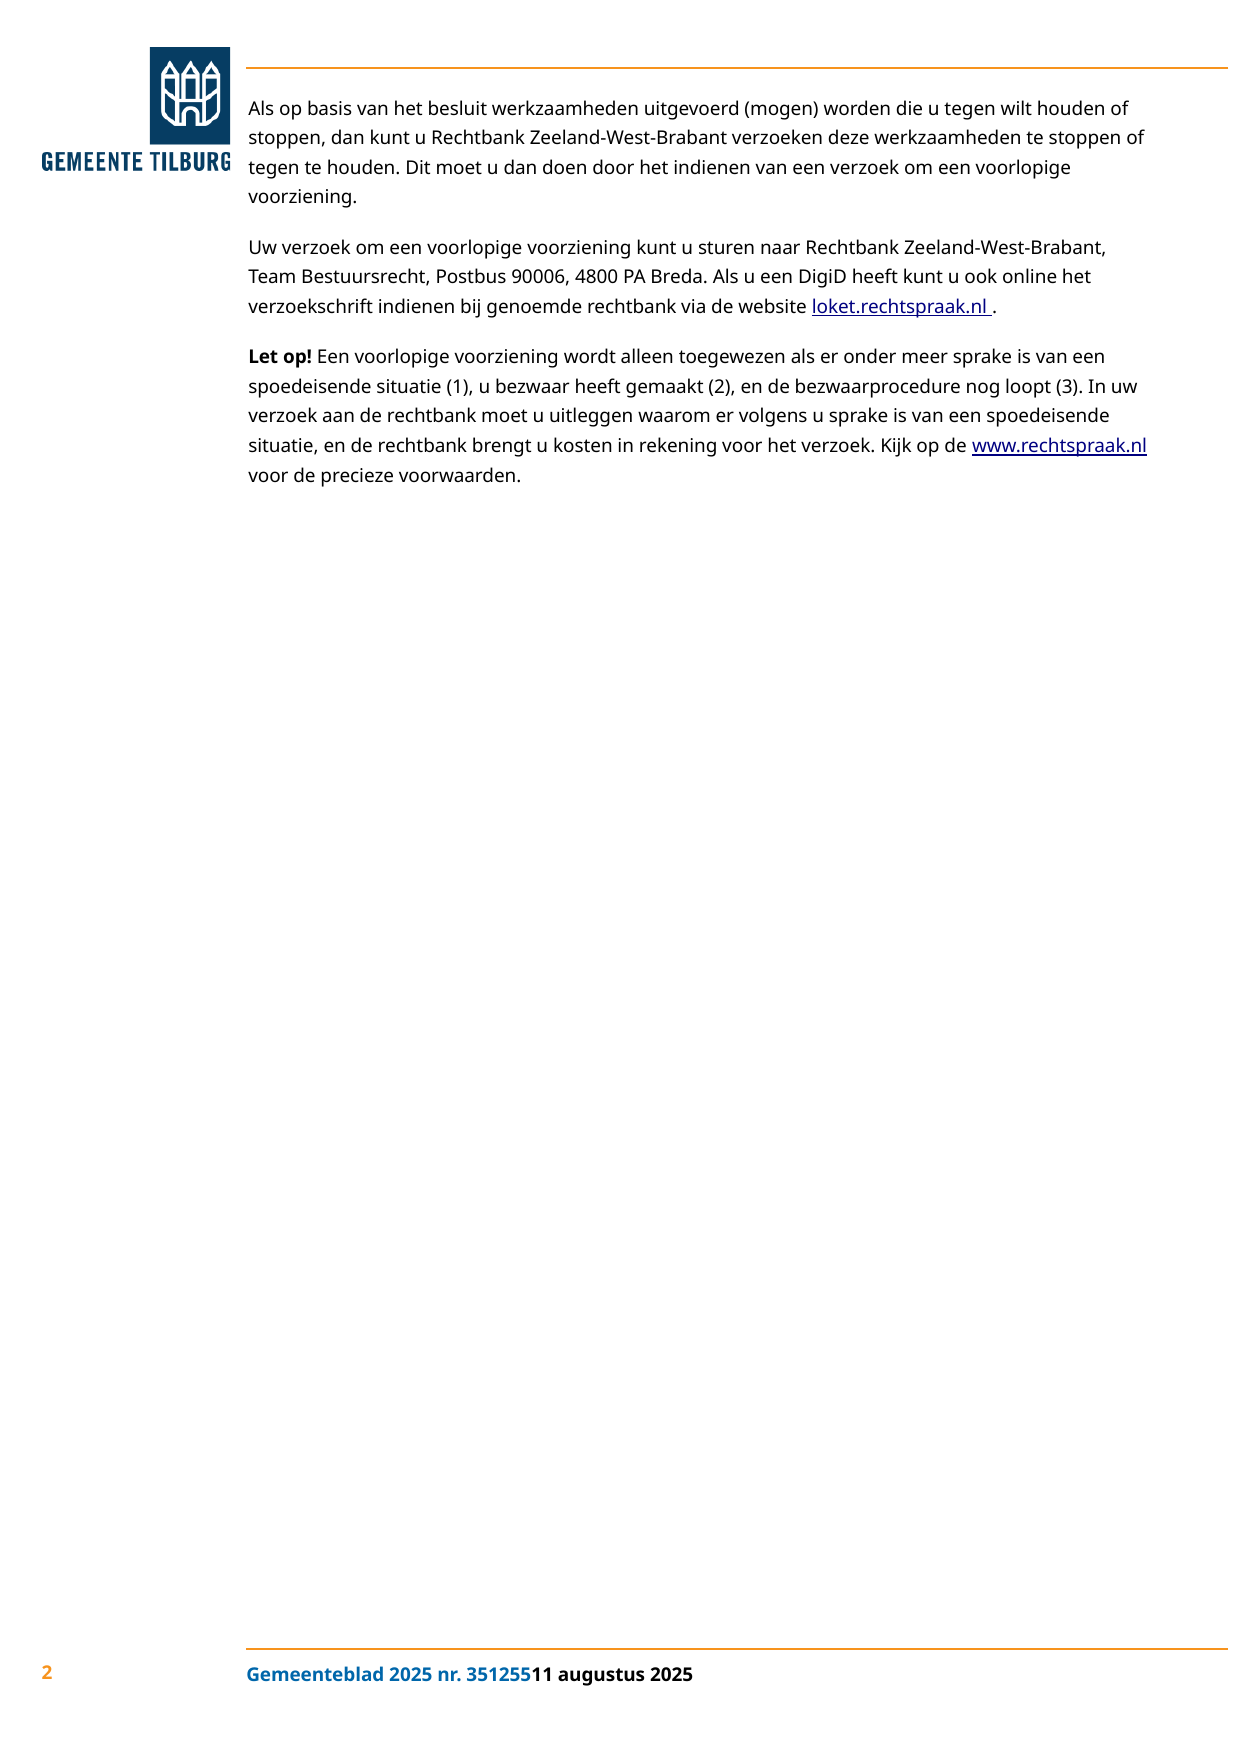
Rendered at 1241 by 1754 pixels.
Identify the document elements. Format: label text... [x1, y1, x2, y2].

picture [41, 47, 231, 172]
text Uw verzoek om een voorlopige voorziening kunt u sturen naar Rechtbank Zeeland-West-Brabant, Team Bestuursrecht, Postbus 90006, 4800 PA Breda. Als u een DigiD heeft kunt u ook online het verzoekschrift indienen bij genoemde rechtbank via de website loket.rechtspraak.nl . [248, 234, 1152, 319]
text Als op basis van het besluit werkzaamheden uitgevoerd (mogen) worden die u tegen wilt houden of stoppen, dan kunt u Rechtbank Zeeland-West-Brabant verzoeken deze werkzaamheden te stoppen of tegen te houden. Dit moet u dan doen door het indienen van een verzoek om een voorlopige voorziening. [248, 95, 1152, 209]
text Let op! Een voorlopige voorziening wordt alleen toegewezen als er onder meer sprake is van een spoedeisende situatie (1), u bezwaar heeft gemaakt (2), en de bezwaarprocedure nog loopt (3). In uw verzoek aan de rechtbank moet u uitleggen waarom er volgens u sprake is van een spoedeisende situatie, en de rechtbank brengt u kosten in rekening voor het verzoek. Kijk op de www.rechtspraak.nl voor de precieze voorwaarden. [248, 343, 1152, 488]
